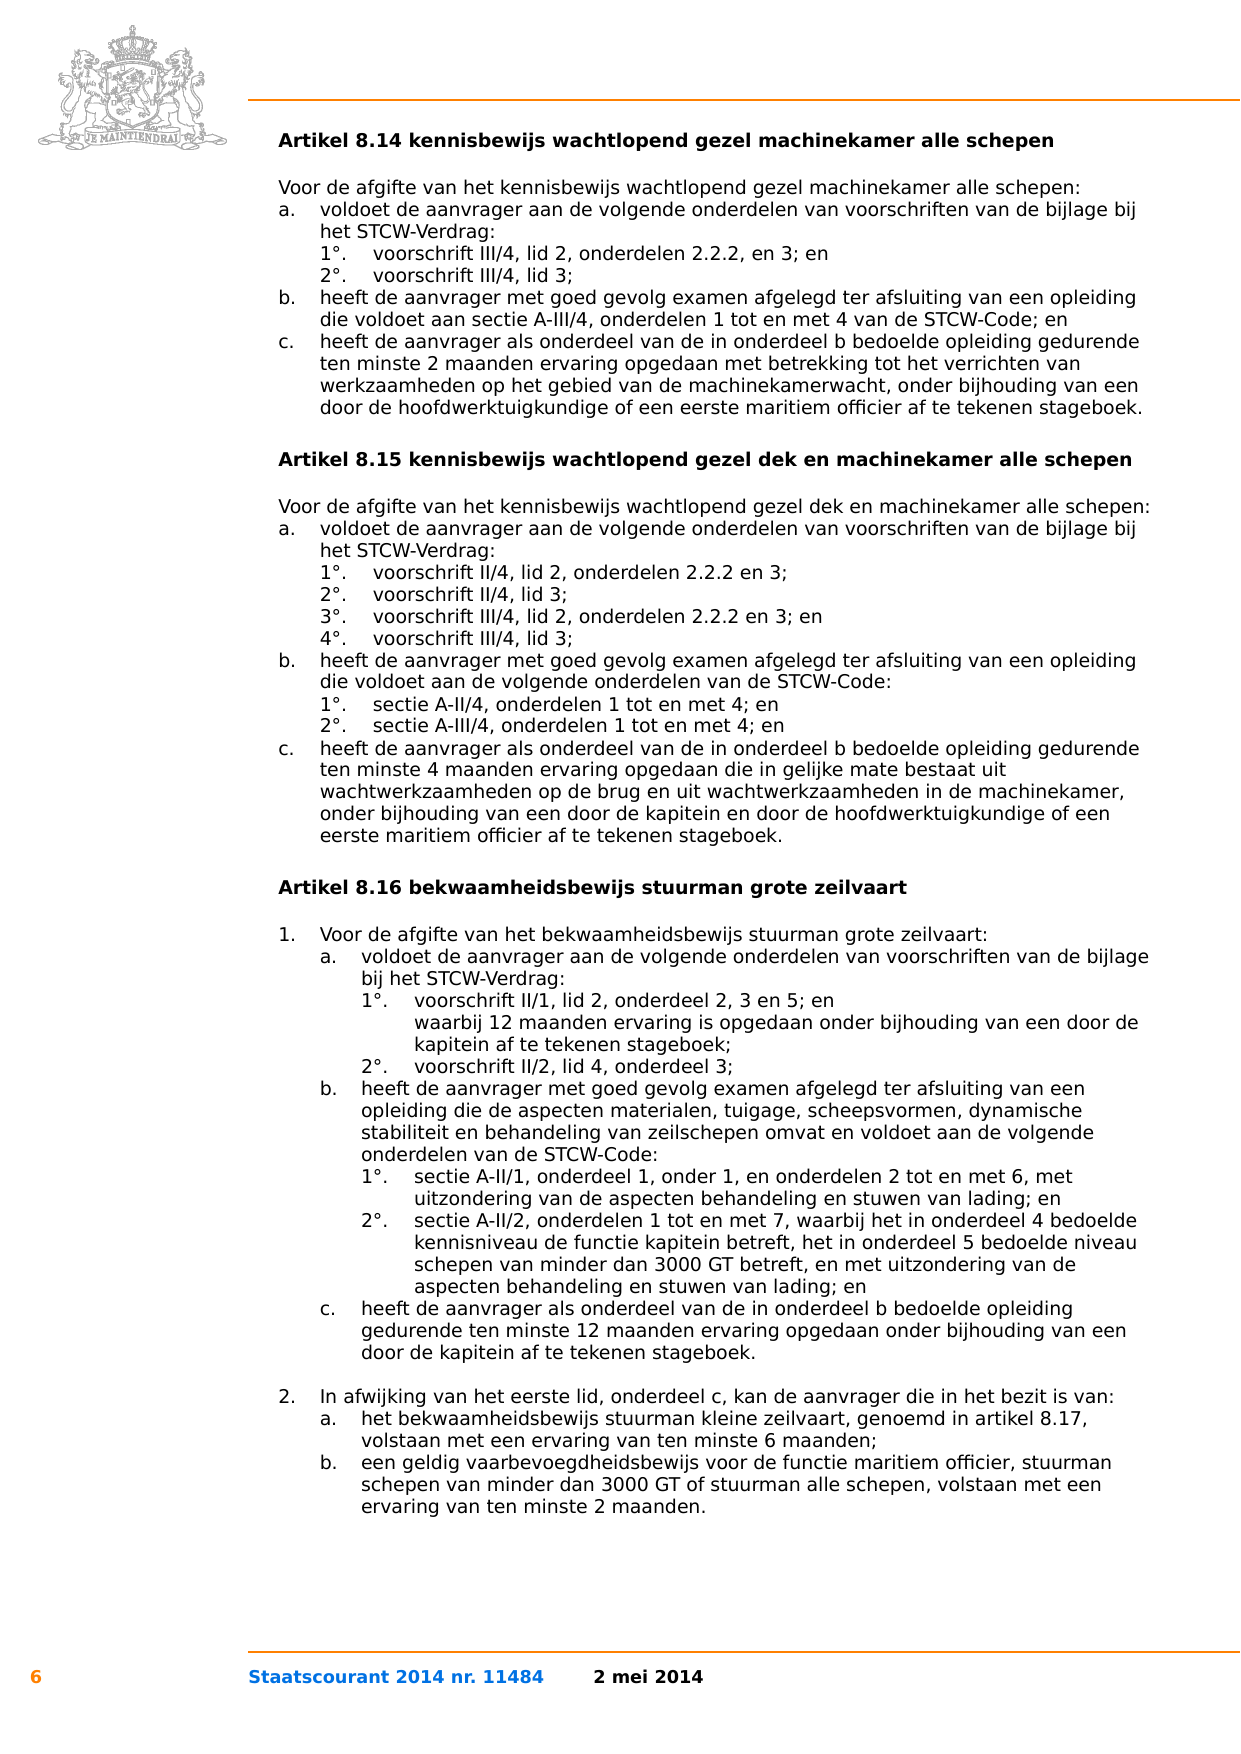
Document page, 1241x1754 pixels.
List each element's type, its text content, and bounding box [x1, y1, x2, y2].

text waarbij 12 maanden ervaring is opgedaan onder bijhouding van een door de kapitein af te tekenen stageboek; [414, 1012, 1163, 1056]
text 3°. voorschrift III/4, lid 2, onderdelen 2.2.2 en 3; en [319, 606, 1163, 627]
text b. heeft de aanvrager met goed gevolg examen afgelegd ter afsluiting van een opleiding die voldoet aan de volgende onderdelen van de STCW-Code: [278, 649, 1163, 693]
text Voor de afgifte van het kennisbewijs wachtlopend gezel dek en machinekamer alle schepen: [278, 496, 1163, 518]
text 1°. sectie A-II/1, onderdeel 1, onder 1, en onderdelen 2 tot en met 6, met uitzondering van de aspecten behandeling en stuwen van lading; en [361, 1166, 1163, 1210]
subtitle Artikel 8.14 kennisbewijs wachtlopend gezel machinekamer alle schepen [278, 130, 1163, 152]
text a. voldoet de aanvrager aan de volgende onderdelen van voorschriften van de bijlage bij het STCW-Verdrag: [278, 199, 1163, 243]
text b. heeft de aanvrager met goed gevolg examen afgelegd ter afsluiting van een opleiding die de aspecten materialen, tuigage, scheepsvormen, dynamische stabiliteit en behandeling van zeilschepen omvat en voldoet aan de volgende onderdelen van de STCW-Code: [319, 1078, 1163, 1166]
text Voor de afgifte van het kennisbewijs wachtlopend gezel machinekamer alle schepen: [278, 177, 1163, 199]
picture [38, 25, 227, 150]
text 2°. voorschrift III/4, lid 3; [319, 265, 1163, 287]
text 2°. voorschrift II/2, lid 4, onderdeel 3; [361, 1056, 1163, 1078]
text a. voldoet de aanvrager aan de volgende onderdelen van voorschriften van de bijlage bij het STCW-Verdrag: [319, 946, 1163, 990]
text c. heeft de aanvrager als onderdeel van de in onderdeel b bedoelde opleiding gedurende ten minste 4 maanden ervaring opgedaan die in gelijke mate bestaat uit wachtwerkzaamheden op de brug en uit wachtwerkzaamheden in de machinekamer, onder bijhouding van een door de kapitein en door de hoofdwerktuigkundige of een eerste maritiem officier af te tekenen stageboek. [278, 737, 1163, 847]
text 2. In afwijking van het eerste lid, onderdeel c, kan de aanvrager die in het bezit is van: [278, 1386, 1163, 1408]
text a. voldoet de aanvrager aan de volgende onderdelen van voorschriften van de bijlage bij het STCW-Verdrag: [278, 518, 1163, 562]
text b. een geldig vaarbevoegdheidsbewijs voor de functie maritiem officier, stuurman schepen van minder dan 3000 GT of stuurman alle schepen, volstaan met een ervaring van ten minste 2 maanden. [319, 1452, 1163, 1518]
text 2°. sectie A-III/4, onderdelen 1 tot en met 4; en [319, 715, 1163, 737]
text 1. Voor de afgifte van het bekwaamheidsbewijs stuurman grote zeilvaart: [278, 924, 1163, 946]
text b. heeft de aanvrager met goed gevolg examen afgelegd ter afsluiting van een opleiding die voldoet aan sectie A-III/4, onderdelen 1 tot en met 4 van de STCW-Code; en [278, 287, 1163, 331]
text 4°. voorschrift III/4, lid 3; [319, 627, 1163, 649]
text 2°. voorschrift II/4, lid 3; [319, 583, 1163, 606]
subtitle Artikel 8.15 kennisbewijs wachtlopend gezel dek en machinekamer alle schepen [278, 449, 1163, 471]
text 1°. voorschrift III/4, lid 2, onderdelen 2.2.2, en 3; en [319, 243, 1163, 265]
text c. heeft de aanvrager als onderdeel van de in onderdeel b bedoelde opleiding gedurende ten minste 12 maanden ervaring opgedaan onder bijhouding van een door de kapitein af te tekenen stageboek. [319, 1298, 1163, 1364]
text c. heeft de aanvrager als onderdeel van de in onderdeel b bedoelde opleiding gedurende ten minste 2 maanden ervaring opgedaan met betrekking tot het verrichten van werkzaamheden op het gebied van de machinekamerwacht, onder bijhouding van een door de hoofdwerktuigkundige of een eerste maritiem officier af te tekenen stageboek. [278, 331, 1163, 419]
text 1°. sectie A-II/4, onderdelen 1 tot en met 4; en [319, 693, 1163, 715]
text a. het bekwaamheidsbewijs stuurman kleine zeilvaart, genoemd in artikel 8.17, volstaan met een ervaring van ten minste 6 maanden; [319, 1408, 1163, 1452]
text 2°. sectie A-II/2, onderdelen 1 tot en met 7, waarbij het in onderdeel 4 bedoelde kennisniveau de functie kapitein betreft, het in onderdeel 5 bedoelde niveau schepen van minder dan 3000 GT betreft, en met uitzondering van de aspecten behandeling en stuwen van lading; en [361, 1210, 1163, 1298]
text 1°. voorschrift II/1, lid 2, onderdeel 2, 3 en 5; en [361, 990, 1163, 1012]
text 1°. voorschrift II/4, lid 2, onderdelen 2.2.2 en 3; [319, 562, 1163, 583]
subtitle Artikel 8.16 bekwaamheidsbewijs stuurman grote zeilvaart [278, 877, 1163, 899]
